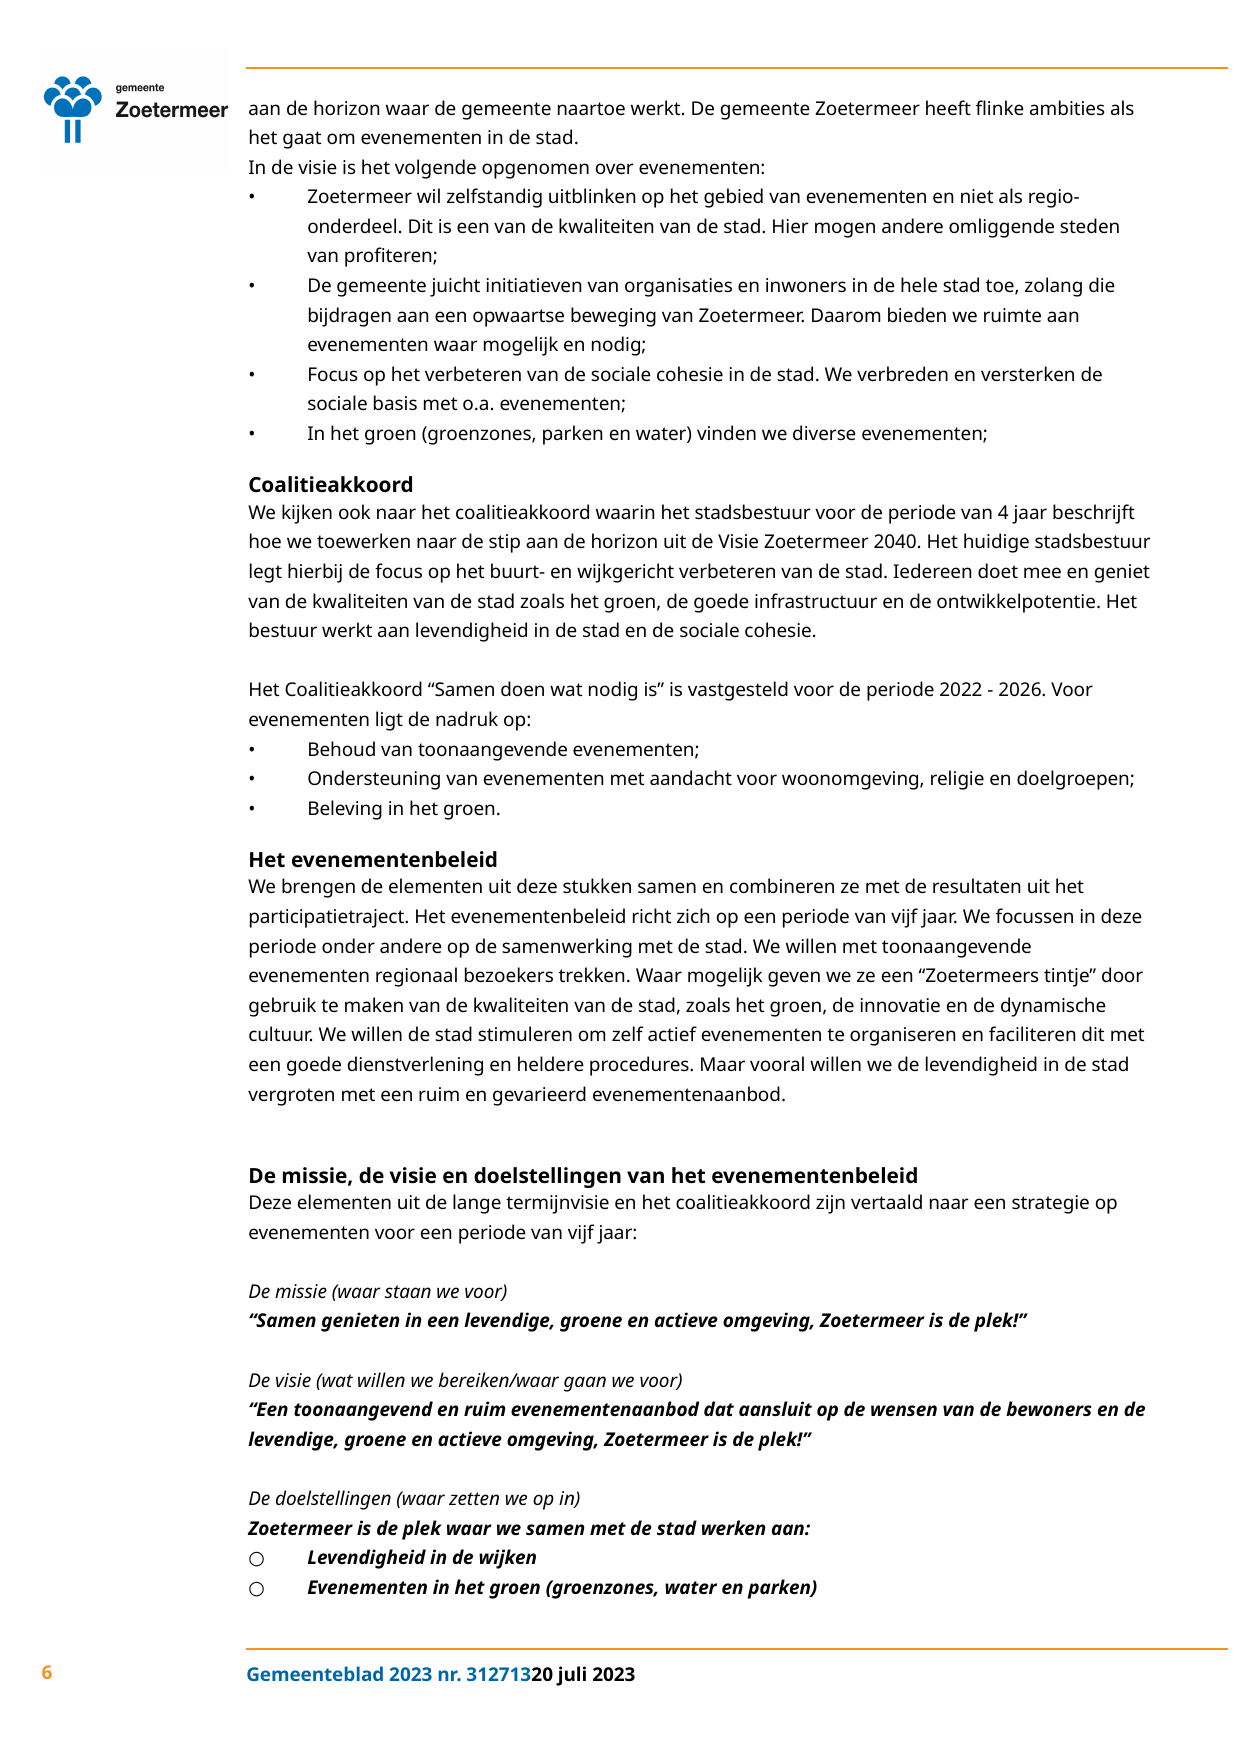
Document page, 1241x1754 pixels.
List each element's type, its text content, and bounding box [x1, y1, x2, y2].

text De missie (waar staan we voor) [248, 1278, 1152, 1304]
list Focus op het verbeteren van de sociale cohesie in de stad. We verbreden en versterken de sociale basis met o.a. evenementen; [248, 361, 1152, 416]
list In het groen (groenzones, parken en water) vinden we diverse evenementen; [248, 420, 1152, 446]
text “Een toonaangevend en ruim evenementenaanbod dat aansluit op de wensen van de bewoners en de levendige, groene en actieve omgeving, Zoetermeer is de plek!” [248, 1396, 1152, 1452]
text Deze elementen uit de lange termijnvisie en het coalitieakkoord zijn vertaald naar een strategie op evenementen voor een periode van vijf jaar: [248, 1189, 1152, 1244]
list Behoud van toonaangevende evenementen; [248, 736, 1152, 761]
picture [41, 47, 231, 172]
list Ondersteuning van evenementen met aandacht voor woonomgeving, religie en doelgroepen; [248, 765, 1152, 791]
text We brengen de elementen uit deze stukken samen en combineren ze met de resultaten uit het participatietraject. Het evenementenbeleid richt zich op een periode van vijf jaar. We focussen in deze periode onder andere op de samenwerking met de stad. We willen met toonaangevende evenementen regionaal bezoekers trekken. Waar mogelijk geven we ze een “Zoetermeers tintje” door gebruik te maken van de kwaliteiten van de stad, zoals het groen, de innovatie en de dynamische cultuur. We willen de stad stimuleren om zelf actief evenementen te organiseren en faciliteren dit met een goede dienstverlening en heldere procedures. Maar vooral willen we de levendigheid in de stad vergroten met een ruim en gevarieerd evenementenaanbod. [248, 874, 1152, 1107]
text Zoetermeer is de plek waar we samen met de stad werken aan: [248, 1515, 1152, 1540]
list Zoetermeer wil zelfstandig uitblinken op het gebied van evenementen en niet als regio-onderdeel. Dit is een van de kwaliteiten van de stad. Hier mogen andere omliggende steden van profiteren; [248, 183, 1152, 268]
text aan de horizon waar de gemeente naartoe werkt. De gemeente Zoetermeer heeft flinke ambities als het gaat om evenementen in de stad. [248, 95, 1152, 150]
list Beleving in het groen. [248, 795, 1152, 821]
text We kijken ook naar het coalitieakkoord waarin het stadsbestuur voor de periode van 4 jaar beschrijft hoe we toewerken naar de stip aan de horizon uit de Visie Zoetermeer 2040. Het huidige stadsbestuur legt hierbij de focus op het buurt- en wijkgericht verbeteren van de stad. Iedereen doet mee en geniet van de kwaliteiten van de stad zoals het groen, de goede infrastructuur en de ontwikkelpotentie. Het bestuur werkt aan levendigheid in de stad en de sociale cohesie. [248, 499, 1152, 643]
list Levendigheid in de wijken [248, 1544, 1152, 1570]
text Het Coalitieakkoord “Samen doen wat nodig is” is vastgesteld voor de periode 2022 - 2026. Voor evenementen ligt de nadruk op: [248, 677, 1152, 732]
text De visie (wat willen we bereiken/waar gaan we voor) [248, 1367, 1152, 1392]
text “Samen genieten in een levendige, groene en actieve omgeving, Zoetermeer is de plek!” [248, 1308, 1152, 1333]
text Het evenementenbeleid [248, 845, 1152, 874]
text De doelstellingen (waar zetten we op in) [248, 1485, 1152, 1511]
list Evenementen in het groen (groenzones, water en parken) [248, 1574, 1152, 1599]
text In de visie is het volgende opgenomen over evenementen: [248, 154, 1152, 180]
text Coalitieakkoord [248, 471, 1152, 499]
list De gemeente juicht initiatieven van organisaties en inwoners in de hele stad toe, zolang die bijdragen aan een opwaartse beweging van Zoetermeer. Daarom bieden we ruimte aan evenementen waar mogelijk en nodig; [248, 272, 1152, 357]
text De missie, de visie en doelstellingen van het evenementenbeleid [248, 1161, 1152, 1189]
